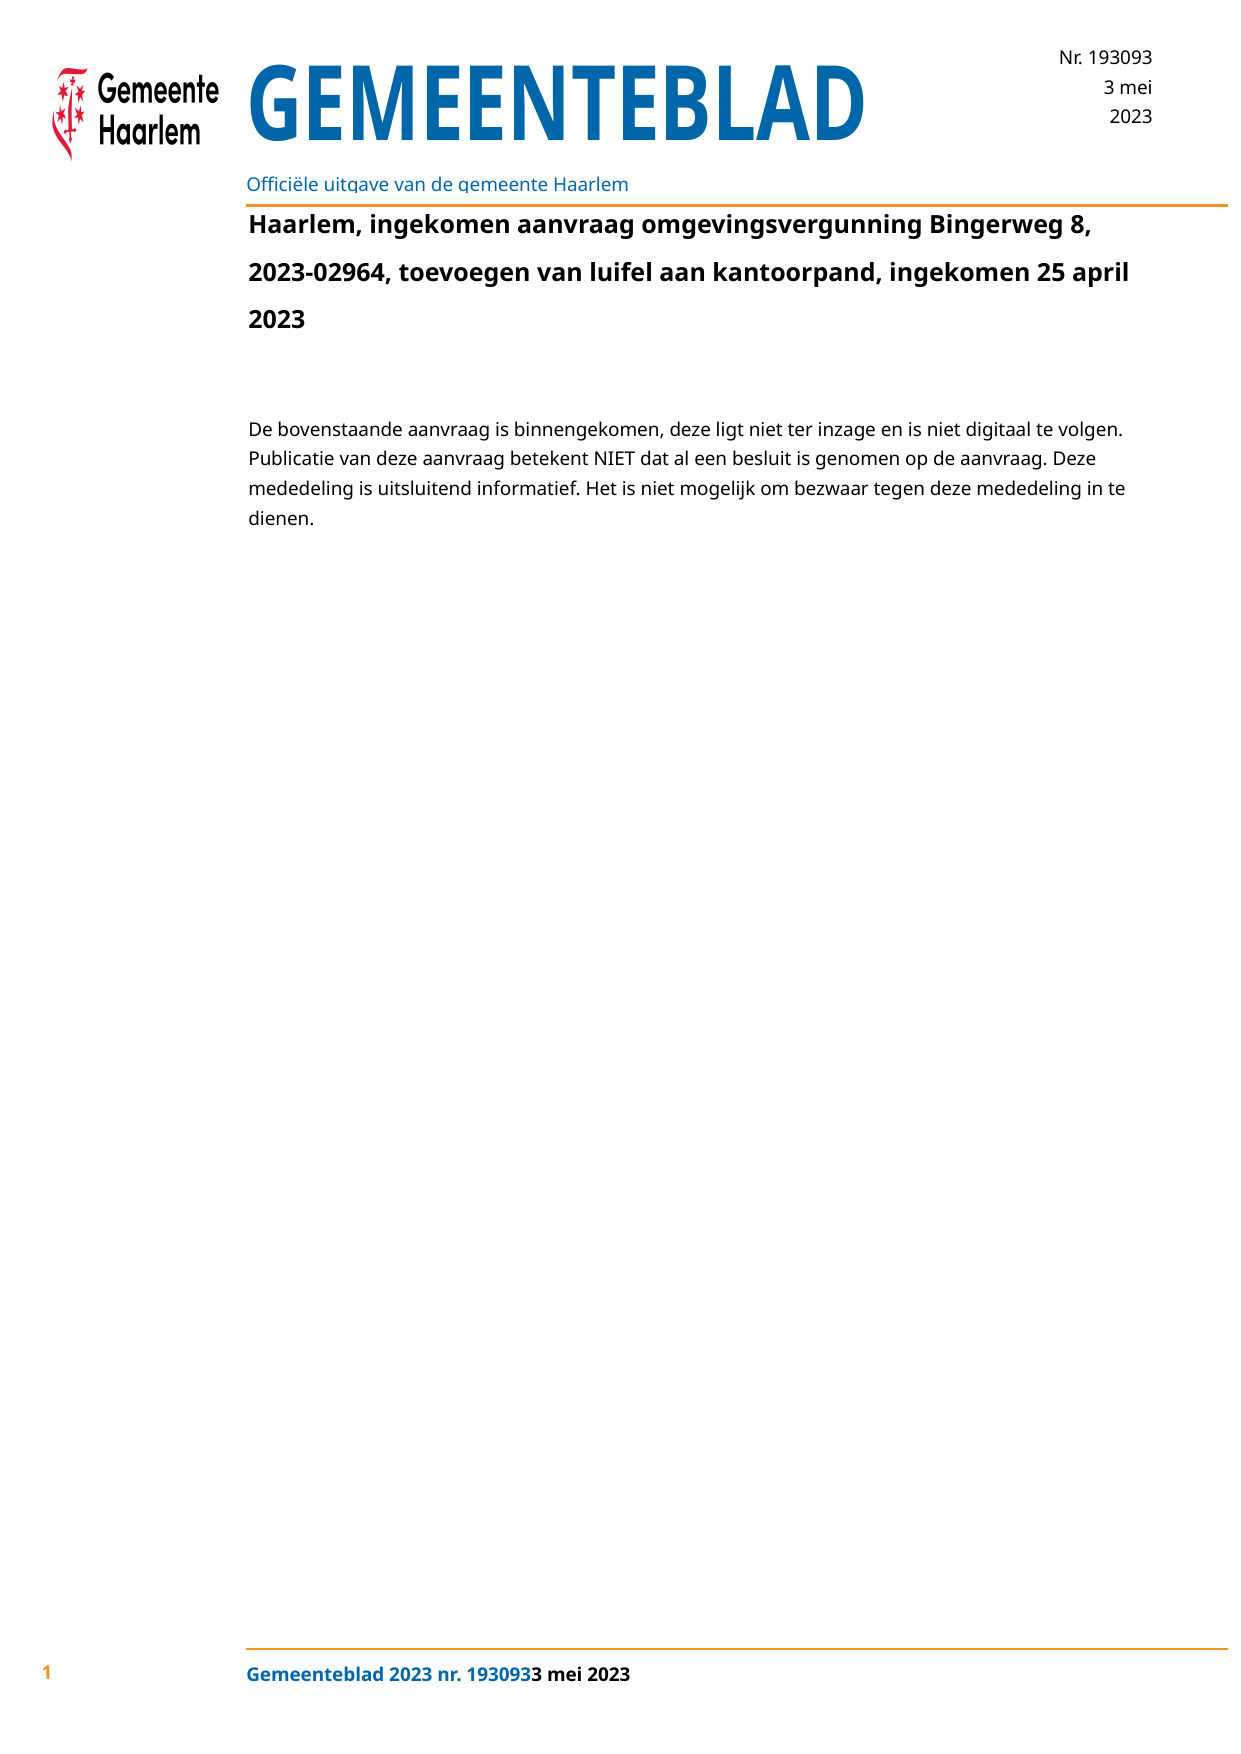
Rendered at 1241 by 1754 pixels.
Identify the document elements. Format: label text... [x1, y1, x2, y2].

text De bovenstaande aanvraag is binnengekomen, deze ligt niet ter inzage en is niet digitaal te volgen. Publicatie van deze aanvraag betekent NIET dat al een besluit is genomen op de aanvraag. Deze mededeling is uitsluitend informatief. Het is niet mogelijk om bezwaar tegen deze mededeling in te dienen. [248, 416, 1152, 530]
picture [41, 47, 231, 172]
text Haarlem, ingekomen aanvraag omgevingsvergunning Bingerweg 8, 2023-02964, toevoegen van luifel aan kantoorpand, ingekomen 25 april 2023 [248, 207, 1152, 336]
